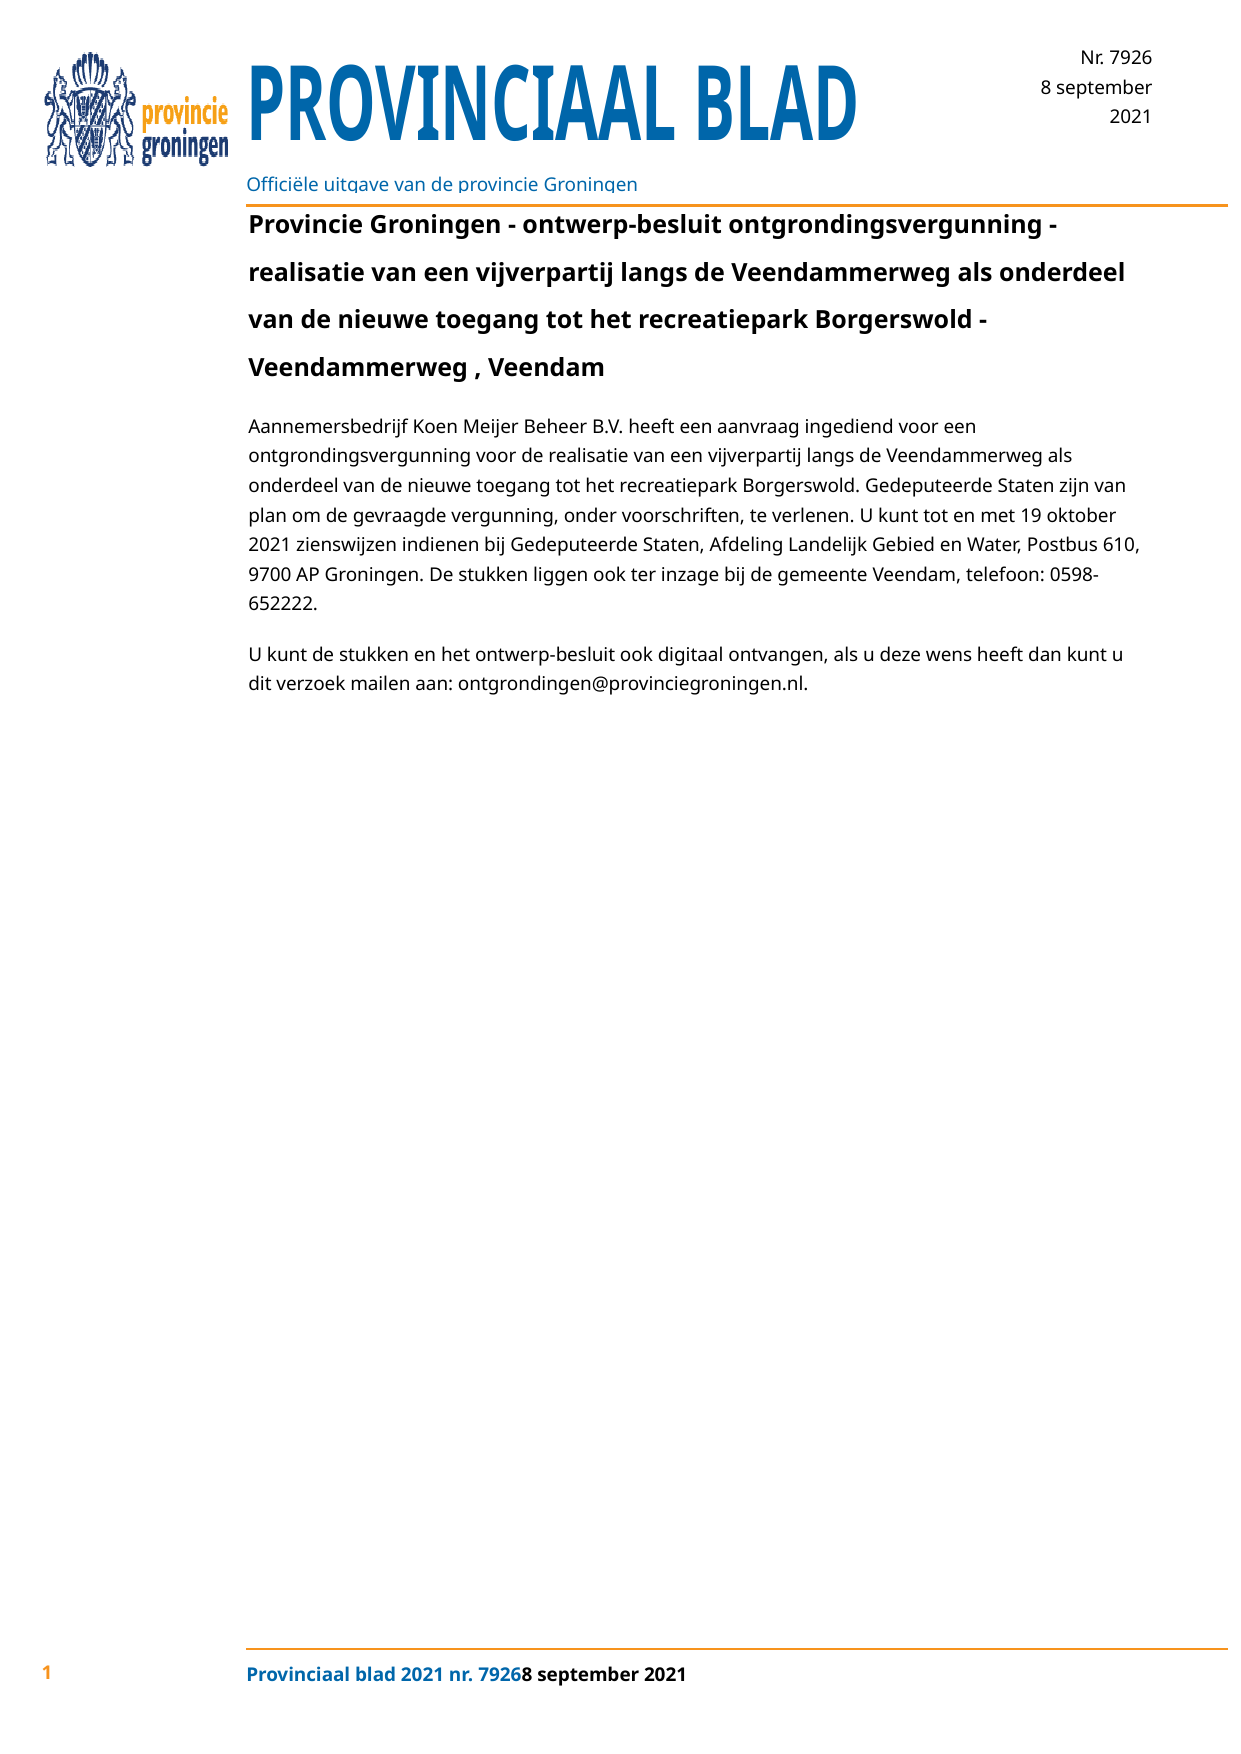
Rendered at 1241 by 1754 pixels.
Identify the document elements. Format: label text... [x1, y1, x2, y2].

text Provincie Groningen - ontwerp-besluit ontgrondingsvergunning - realisatie van een vijverpartij langs de Veendammerweg als onderdeel van de nieuwe toegang tot het recreatiepark Borgerswold - Veendammerweg , Veendam [248, 207, 1152, 384]
picture [41, 47, 231, 172]
text U kunt de stukken en het ontwerp-besluit ook digitaal ontvangen, als u deze wens heeft dan kunt u dit verzoek mailen aan: ontgrondingen@provinciegroningen.nl. [248, 641, 1152, 696]
text Aannemersbedrijf Koen Meijer Beheer B.V. heeft een aanvraag ingediend voor een ontgrondingsvergunning voor de realisatie van een vijverpartij langs de Veendammerweg als onderdeel van de nieuwe toegang tot het recreatiepark Borgerswold. Gedeputeerde Staten zijn van plan om de gevraagde vergunning, onder voorschriften, te verlenen. U kunt tot en met 19 oktober 2021 zienswijzen indienen bij Gedeputeerde Staten, Afdeling Landelijk Gebied en Water, Postbus 610, 9700 AP Groningen. De stukken liggen ook ter inzage bij de gemeente Veendam, telefoon: 0598-652222. [248, 413, 1152, 616]
